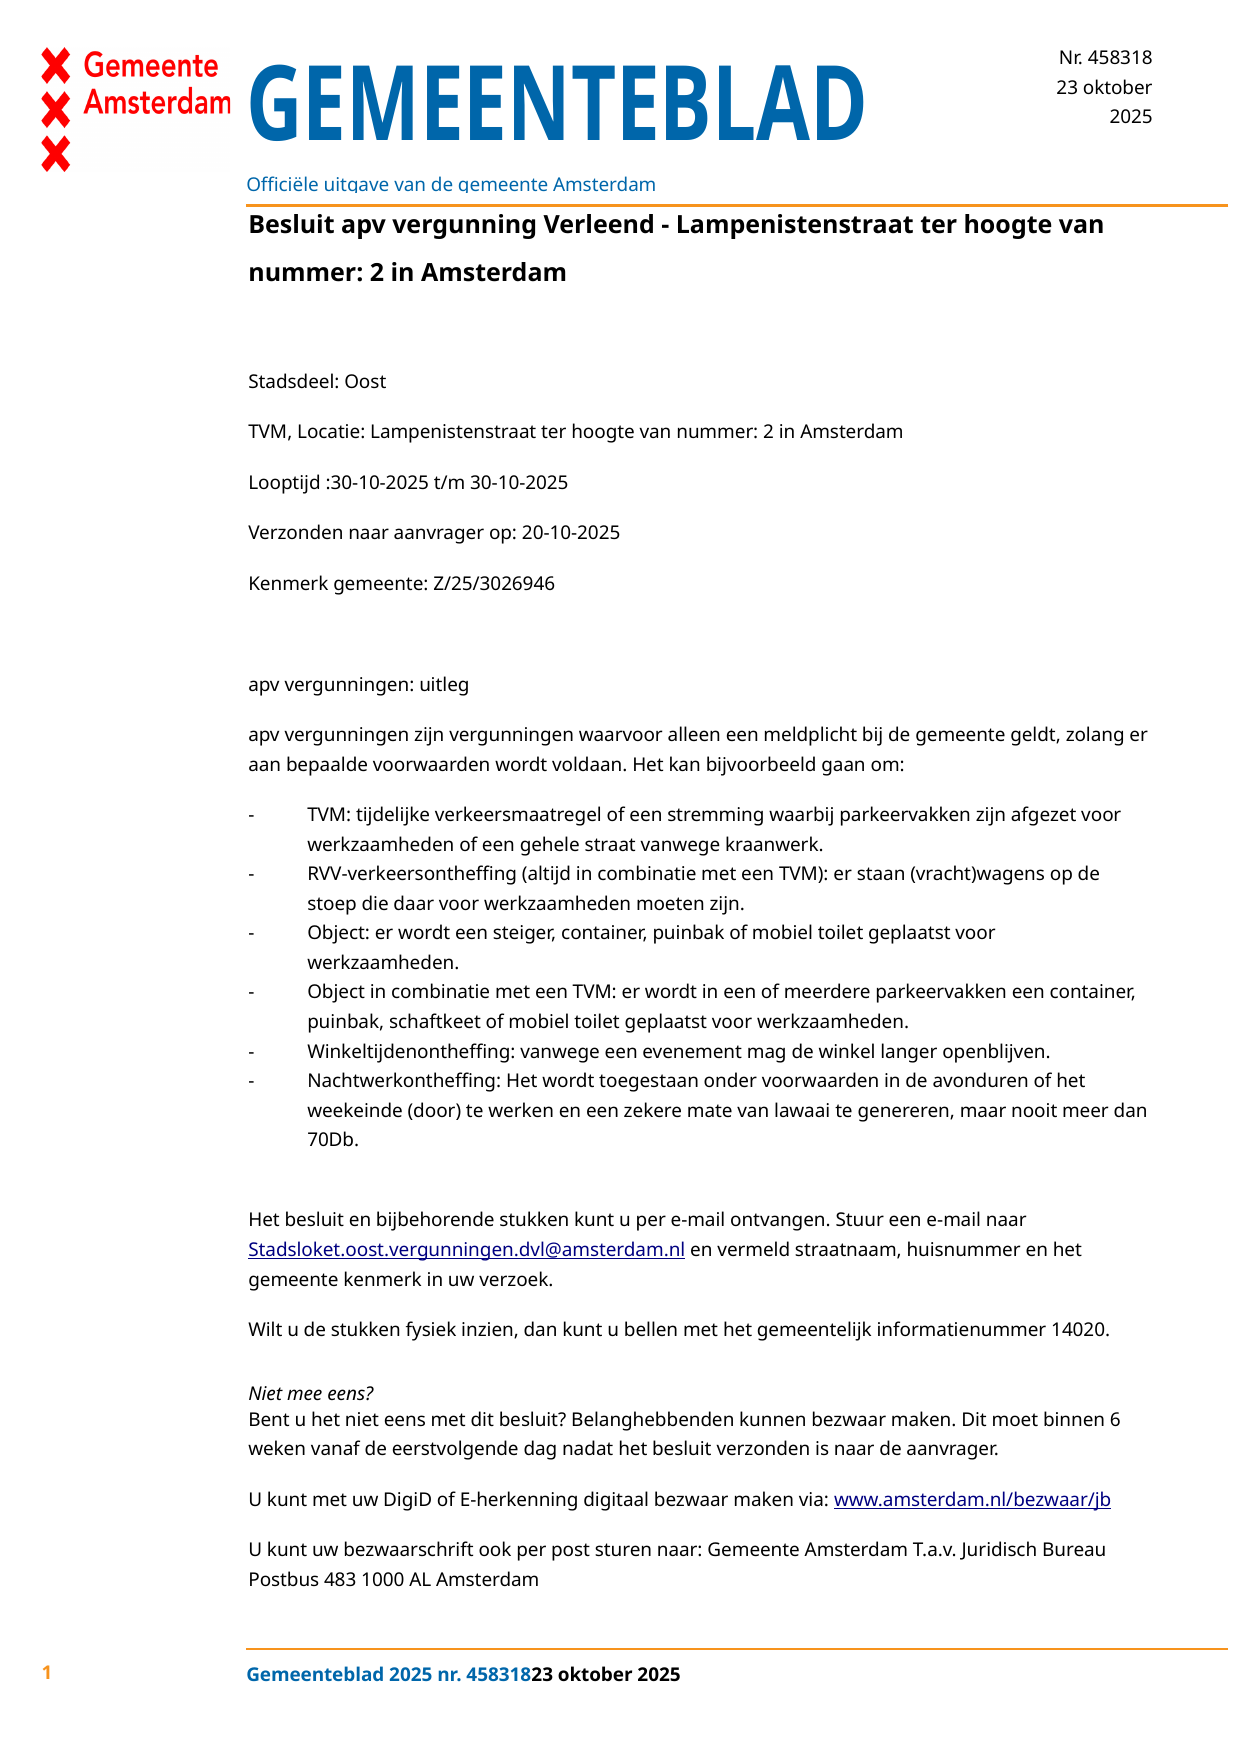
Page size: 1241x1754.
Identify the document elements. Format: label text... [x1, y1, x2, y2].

list Nachtwerkontheffing: Het wordt toegestaan onder voorwaarden in de avonduren of het weekeinde (door) te werken en een zekere mate van lawaai te genereren, maar nooit meer dan 70Db. [248, 1067, 1152, 1152]
text Kenmerk gemeente: Z/25/3026946 [248, 570, 1152, 596]
text Het besluit en bijbehorende stukken kunt u per e-mail ontvangen. Stuur een e-mail naar Stadsloket.oost.vergunningen.dvl@amsterdam.nl en vermeld straatnaam, huisnummer en het gemeente kenmerk in uw verzoek. [248, 1207, 1152, 1292]
text U kunt met uw DigiD of E-herkenning digitaal bezwaar maken via: www.amsterdam.nl/bezwaar/jb [248, 1486, 1152, 1512]
list Object in combinatie met een TVM: er wordt in een of meerdere parkeervakken een container, puinbak, schaftkeet of mobiel toilet geplaatst voor werkzaamheden. [248, 979, 1152, 1034]
text Stadsdeel: Oost [248, 368, 1152, 394]
text Niet mee eens? [248, 1380, 1152, 1406]
picture [41, 47, 231, 172]
list Winkeltijdenontheffing: vanwege een evenement mag de winkel langer openblijven. [248, 1038, 1152, 1064]
text Looptijd :30-10-2025 t/m 30-10-2025 [248, 469, 1152, 495]
text apv vergunningen: uitleg [248, 671, 1152, 697]
text apv vergunningen zijn vergunningen waarvoor alleen een meldplicht bij de gemeente geldt, zolang er aan bepaalde voorwaarden wordt voldaan. Het kan bijvoorbeeld gaan om: [248, 721, 1152, 777]
list TVM: tijdelijke verkeersmaatregel of een stremming waarbij parkeervakken zijn afgezet voor werkzaamheden of een gehele straat vanwege kraanwerk. [248, 801, 1152, 857]
text Besluit apv vergunning Verleend - Lampenistenstraat ter hoogte van nummer: 2 in Amsterdam [248, 207, 1152, 288]
list Object: er wordt een steiger, container, puinbak of mobiel toilet geplaatst voor werkzaamheden. [248, 919, 1152, 975]
text Verzonden naar aanvrager op: 20-10-2025 [248, 519, 1152, 545]
list RVV-verkeersontheffing (altijd in combinatie met een TVM): er staan (vracht)wagens op de stoep die daar voor werkzaamheden moeten zijn. [248, 860, 1152, 916]
text Bent u het niet eens met dit besluit? Belanghebbenden kunnen bezwaar maken. Dit moet binnen 6 weken vanaf de eerstvolgende dag nadat het besluit verzonden is naar de aanvrager. [248, 1406, 1152, 1461]
text TVM, Locatie: Lampenistenstraat ter hoogte van nummer: 2 in Amsterdam [248, 419, 1152, 444]
text Wilt u de stukken fysiek inzien, dan kunt u bellen met het gemeentelijk informatienummer 14020. [248, 1316, 1152, 1342]
text U kunt uw bezwaarschrift ook per post sturen naar: Gemeente Amsterdam T.a.v. Juridisch Bureau Postbus 483 1000 AL Amsterdam [248, 1536, 1152, 1592]
